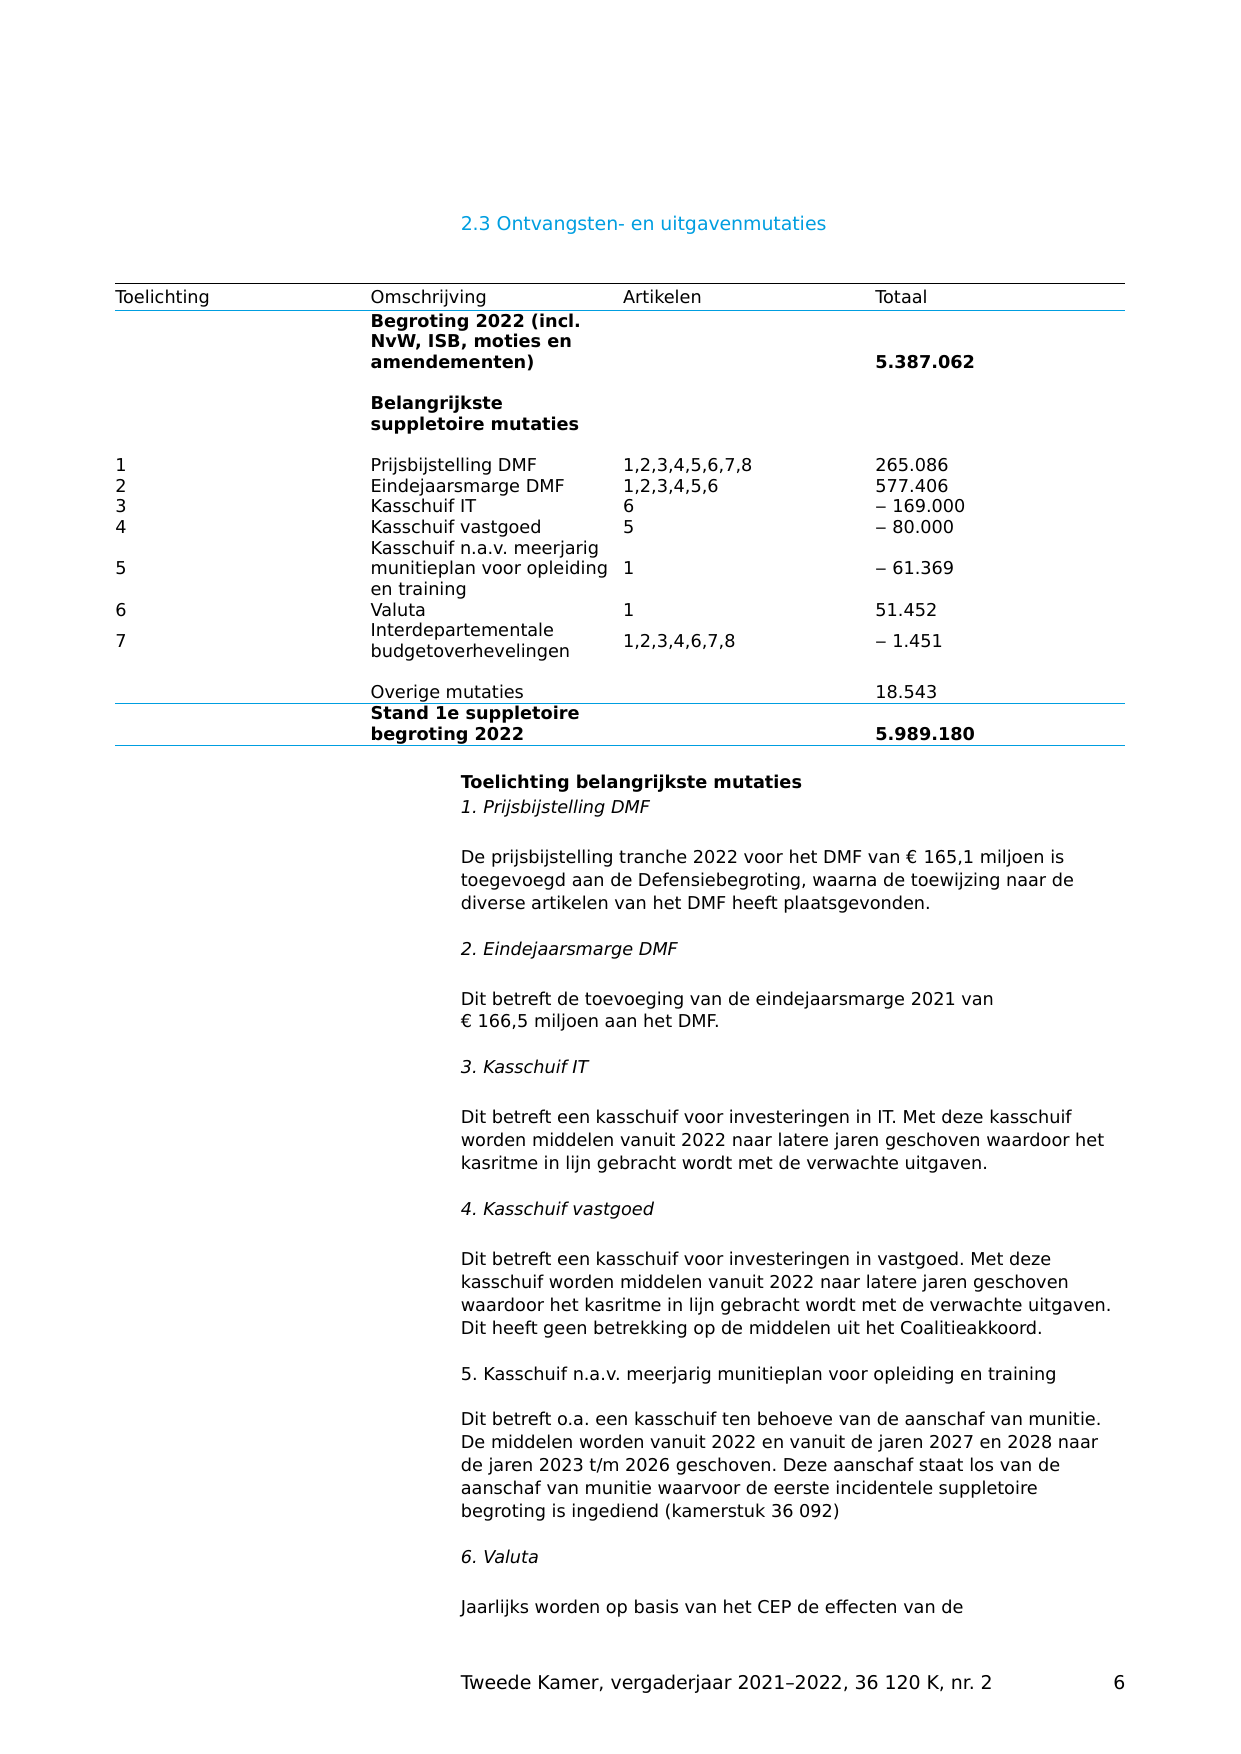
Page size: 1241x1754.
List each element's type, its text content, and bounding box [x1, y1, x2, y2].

table_cell 5 [620, 517, 872, 538]
table_cell [115, 393, 367, 434]
table_cell [872, 661, 1125, 682]
table_cell [872, 373, 1125, 393]
table_cell ‒ 80.000 [872, 517, 1125, 538]
text Jaarlijks worden op basis van het CEP de effecten van de [461, 1595, 1125, 1618]
table_cell Toelichting [115, 284, 367, 310]
table_cell 5.387.062 [872, 311, 1125, 373]
table_cell Overige mutaties [368, 682, 620, 703]
table_cell 1,2,3,4,5,6 [620, 476, 872, 496]
table_cell [620, 704, 872, 744]
table_cell [115, 311, 367, 373]
table_cell Kasschuif IT [368, 496, 620, 517]
table_cell Artikelen [620, 284, 872, 310]
table_cell 1 [620, 538, 872, 599]
text 6. Valuta [461, 1545, 1125, 1568]
table_cell [368, 373, 620, 393]
table_cell ‒ 61.369 [872, 538, 1125, 599]
table_cell [620, 311, 872, 373]
table_cell 1,2,3,4,5,6,7,8 [620, 455, 872, 476]
table_cell 1 [115, 455, 367, 476]
table_cell [872, 435, 1125, 455]
table_cell [115, 682, 367, 703]
table_cell [620, 393, 872, 434]
text 5. Kasschuif n.a.v. meerjarig munitieplan voor opleiding en training [461, 1362, 1125, 1384]
text De prijsbijstelling tranche 2022 voor het DMF van € 165,1 miljoen is toegevoegd aan de Defensiebegroting, waarna de toewijzing naar de diverse artikelen van het DMF heeft plaatsgevonden. [461, 845, 1125, 914]
table_cell 5 [115, 538, 367, 599]
text Toelichting belangrijkste mutaties [461, 770, 1125, 793]
table_cell ‒ 1.451 [872, 620, 1125, 661]
table_cell [620, 373, 872, 393]
table_cell [620, 682, 872, 703]
table_cell Prijsbijstelling DMF [368, 455, 620, 476]
text 2. Eindejaarsmarge DMF [461, 937, 1125, 959]
table_cell ‒ 169.000 [872, 496, 1125, 517]
table_cell 7 [115, 620, 367, 661]
table_cell Valuta [368, 600, 620, 620]
table_cell Omschrijving [368, 284, 620, 310]
table_cell [620, 435, 872, 455]
text Dit betreft de toevoeging van de eindejaarsmarge 2021 van € 166,5 miljoen aan het DMF. [461, 987, 1125, 1032]
table_cell 265.086 [872, 455, 1125, 476]
table_cell [115, 435, 367, 455]
table_cell Interdepartementale budgetoverhevelingen [368, 620, 620, 661]
table_cell 4 [115, 517, 367, 538]
table_cell [115, 661, 367, 682]
text 1. Prijsbijstelling DMF [461, 795, 1125, 818]
table_cell Kasschuif n.a.v. meerjarig munitieplan voor opleiding en training [368, 538, 620, 599]
table_cell [368, 435, 620, 455]
table_cell Kasschuif vastgoed [368, 517, 620, 538]
table_cell [115, 704, 367, 744]
text Dit betreft een kasschuif voor investeringen in vastgoed. Met deze kasschuif worden middelen vanuit 2022 naar latere jaren geschoven waardoor het kasritme in lijn gebracht wordt met de verwachte uitgaven. Dit heeft geen betrekking op de middelen uit het Coalitieakkoord. [461, 1247, 1125, 1339]
table_cell [620, 661, 872, 682]
table_cell 1,2,3,4,6,7,8 [620, 620, 872, 661]
table_cell Totaal [872, 284, 1125, 310]
text 4. Kasschuif vastgoed [461, 1197, 1125, 1220]
table_cell Begroting 2022 (incl. NvW, ISB, moties en amendementen) [368, 311, 620, 373]
table_cell Belangrijkste suppletoire mutaties [368, 393, 620, 434]
title 2.3 Ontvangsten- en uitgavenmutaties [461, 213, 1125, 235]
table_cell 18.543 [872, 682, 1125, 703]
table_header Belangrijkste suppletoire mutaties 2022 (Eerste suppletoire begroting) (bedragen x € 1.000) [115, 258, 1125, 283]
table_cell [872, 393, 1125, 434]
table_cell 5.989.180 [872, 704, 1125, 744]
text 3. Kasschuif IT [461, 1055, 1125, 1078]
table_cell 1 [620, 600, 872, 620]
text Dit betreft een kasschuif voor investeringen in IT. Met deze kasschuif worden middelen vanuit 2022 naar latere jaren geschoven waardoor het kasritme in lijn gebracht wordt met de verwachte uitgaven. [461, 1105, 1125, 1174]
table_cell Eindejaarsmarge DMF [368, 476, 620, 496]
table_cell 2 [115, 476, 367, 496]
table_cell 3 [115, 496, 367, 517]
text Dit betreft o.a. een kasschuif ten behoeve van de aanschaf van munitie. De middelen worden vanuit 2022 en vanuit de jaren 2027 en 2028 naar de jaren 2023 t/m 2026 geschoven. Deze aanschaf staat los van de aanschaf van munitie waarvoor de eerste incidentele suppletoire begroting is ingediend (kamerstuk 36 092) [461, 1407, 1125, 1522]
table_cell Stand 1e suppletoire begroting 2022 [368, 704, 620, 744]
table_cell 51.452 [872, 600, 1125, 620]
table_cell [115, 373, 367, 393]
table_cell [368, 661, 620, 682]
table_cell 6 [620, 496, 872, 517]
table_cell 6 [115, 600, 367, 620]
table_cell 577.406 [872, 476, 1125, 496]
